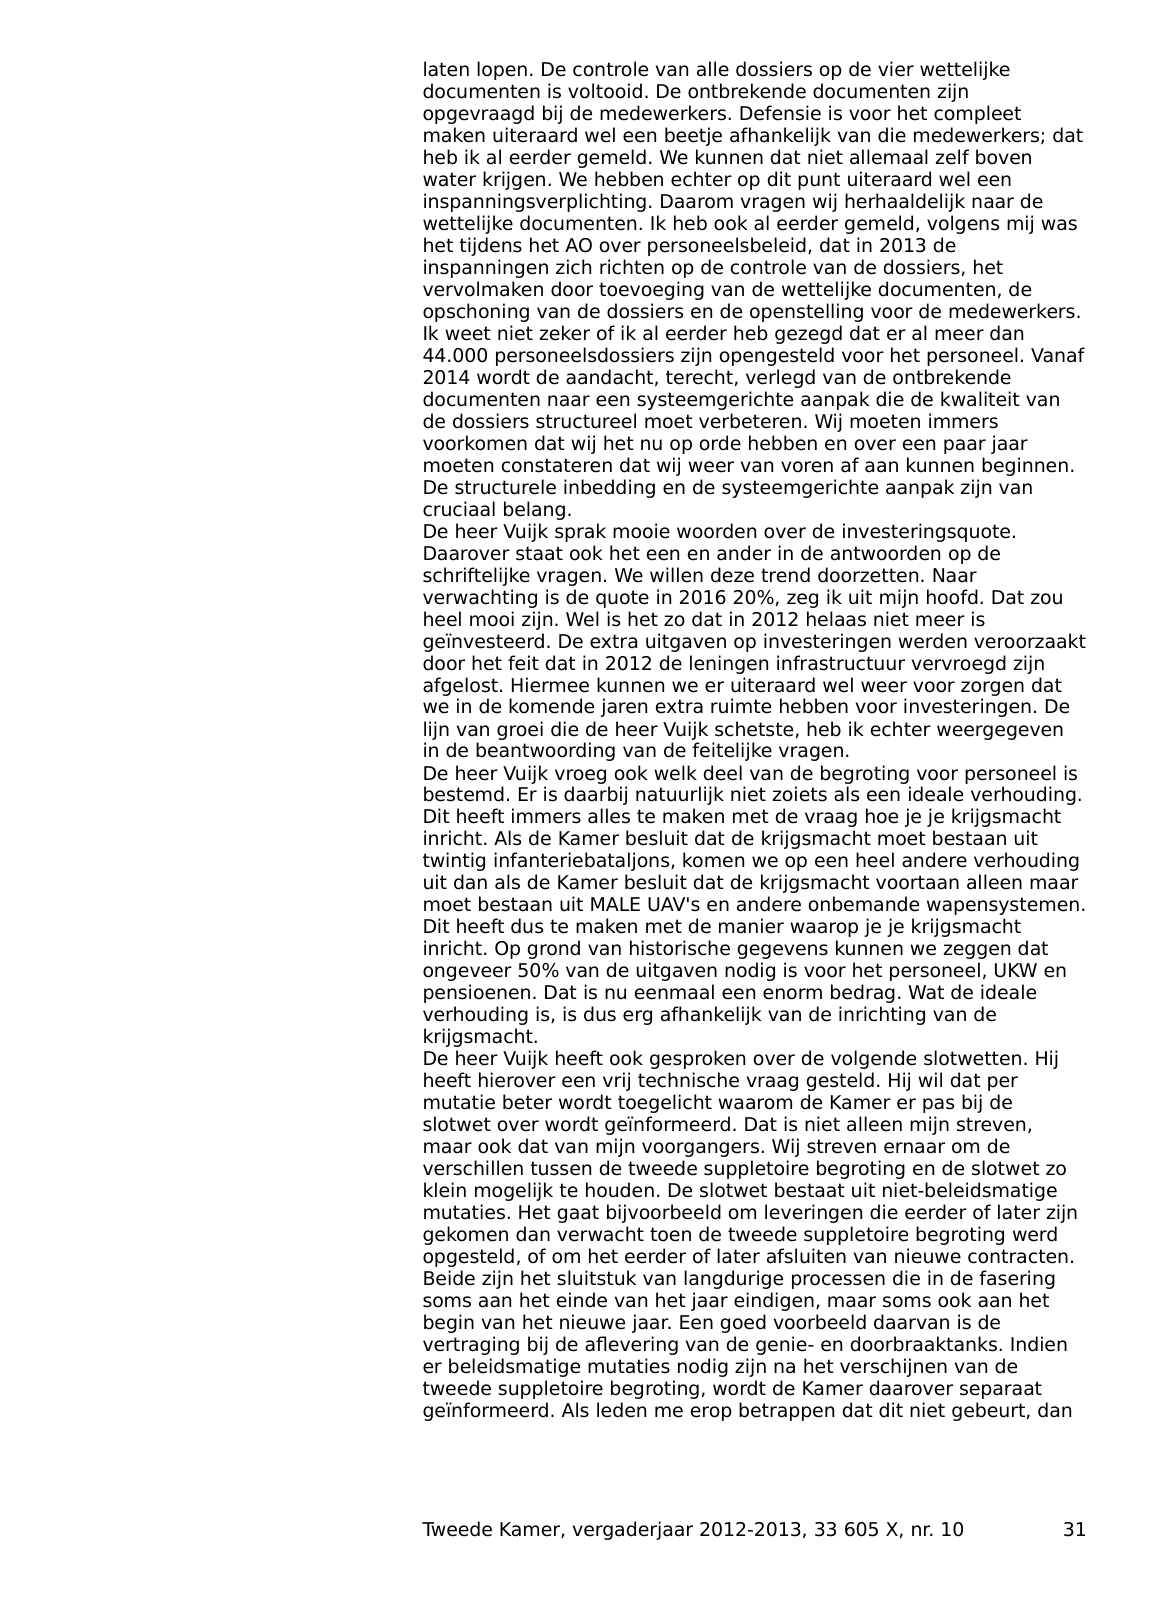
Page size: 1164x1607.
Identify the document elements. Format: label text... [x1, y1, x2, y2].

text De heer Vuijk vroeg ook welk deel van de begroting voor personeel is bestemd. Er is daarbij natuurlijk niet zoiets als een ideale verhouding. Dit heeft immers alles te maken met de vraag hoe je je krijgsmacht inricht. Als de Kamer besluit dat de krijgsmacht moet bestaan uit twintig infanteriebataljons, komen we op een heel andere verhouding uit dan als de Kamer besluit dat de krijgsmacht voortaan alleen maar moet bestaan uit MALE UAV's en andere onbemande wapensystemen. Dit heeft dus te maken met de manier waarop je je krijgsmacht inricht. Op grond van historische gegevens kunnen we zeggen dat ongeveer 50% van de uitgaven nodig is voor het personeel, UKW en pensioenen. Dat is nu eenmaal een enorm bedrag. Wat de ideale verhouding is, is dus erg afhankelijk van de inrichting van de krijgsmacht. [422, 762, 1087, 1048]
text De heer Vuijk sprak mooie woorden over de investeringsquote. Daarover staat ook het een en ander in de antwoorden op de schriftelijke vragen. We willen deze trend doorzetten. Naar verwachting is de quote in 2016 20%, zeg ik uit mijn hoofd. Dat zou heel mooi zijn. Wel is het zo dat in 2012 helaas niet meer is geïnvesteerd. De extra uitgaven op investeringen werden veroorzaakt door het feit dat in 2012 de leningen infrastructuur vervroegd zijn afgelost. Hiermee kunnen we er uiteraard wel weer voor zorgen dat we in de komende jaren extra ruimte hebben voor investeringen. De lijn van groei die de heer Vuijk schetste, heb ik echter weergegeven in de beantwoording van de feitelijke vragen. [422, 521, 1087, 762]
text De heer Vuijk heeft ook gesproken over de volgende slotwetten. Hij heeft hierover een vrij technische vraag gesteld. Hij wil dat per mutatie beter wordt toegelicht waarom de Kamer er pas bij de slotwet over wordt geïnformeerd. Dat is niet alleen mijn streven, maar ook dat van mijn voorgangers. Wij streven ernaar om de verschillen tussen de tweede suppletoire begroting en de slotwet zo klein mogelijk te houden. De slotwet bestaat uit niet-beleidsmatige mutaties. Het gaat bijvoorbeeld om leveringen die eerder of later zijn gekomen dan verwacht toen de tweede suppletoire begroting werd opgesteld, of om het eerder of later afsluiten van nieuwe contracten. Beide zijn het sluitstuk van langdurige processen die in de fasering soms aan het einde van het jaar eindigen, maar soms ook aan het begin van het nieuwe jaar. Een goed voorbeeld daarvan is de vertraging bij de aflevering van de genie- en doorbraaktanks. Indien er beleidsmatige mutaties nodig zijn na het verschijnen van de tweede suppletoire begroting, wordt de Kamer daarover separaat geïnformeerd. Als leden me erop betrappen dat dit niet gebeurt, dan [422, 1048, 1087, 1422]
text laten lopen. De controle van alle dossiers op de vier wettelijke documenten is voltooid. De ontbrekende documenten zijn opgevraagd bij de medewerkers. Defensie is voor het compleet maken uiteraard wel een beetje afhankelijk van die medewerkers; dat heb ik al eerder gemeld. We kunnen dat niet allemaal zelf boven water krijgen. We hebben echter op dit punt uiteraard wel een inspanningsverplichting. Daarom vragen wij herhaaldelijk naar de wettelijke documenten. Ik heb ook al eerder gemeld, volgens mij was het tijdens het AO over personeelsbeleid, dat in 2013 de inspanningen zich richten op de controle van de dossiers, het vervolmaken door toevoeging van de wettelijke documenten, de opschoning van de dossiers en de openstelling voor de medewerkers. Ik weet niet zeker of ik al eerder heb gezegd dat er al meer dan 44.000 personeelsdossiers zijn opengesteld voor het personeel. Vanaf 2014 wordt de aandacht, terecht, verlegd van de ontbrekende documenten naar een systeemgerichte aanpak die de kwaliteit van de dossiers structureel moet verbeteren. Wij moeten immers voorkomen dat wij het nu op orde hebben en over een paar jaar moeten constateren dat wij weer van voren af aan kunnen beginnen. De structurele inbedding en de systeemgerichte aanpak zijn van cruciaal belang. [422, 59, 1087, 521]
